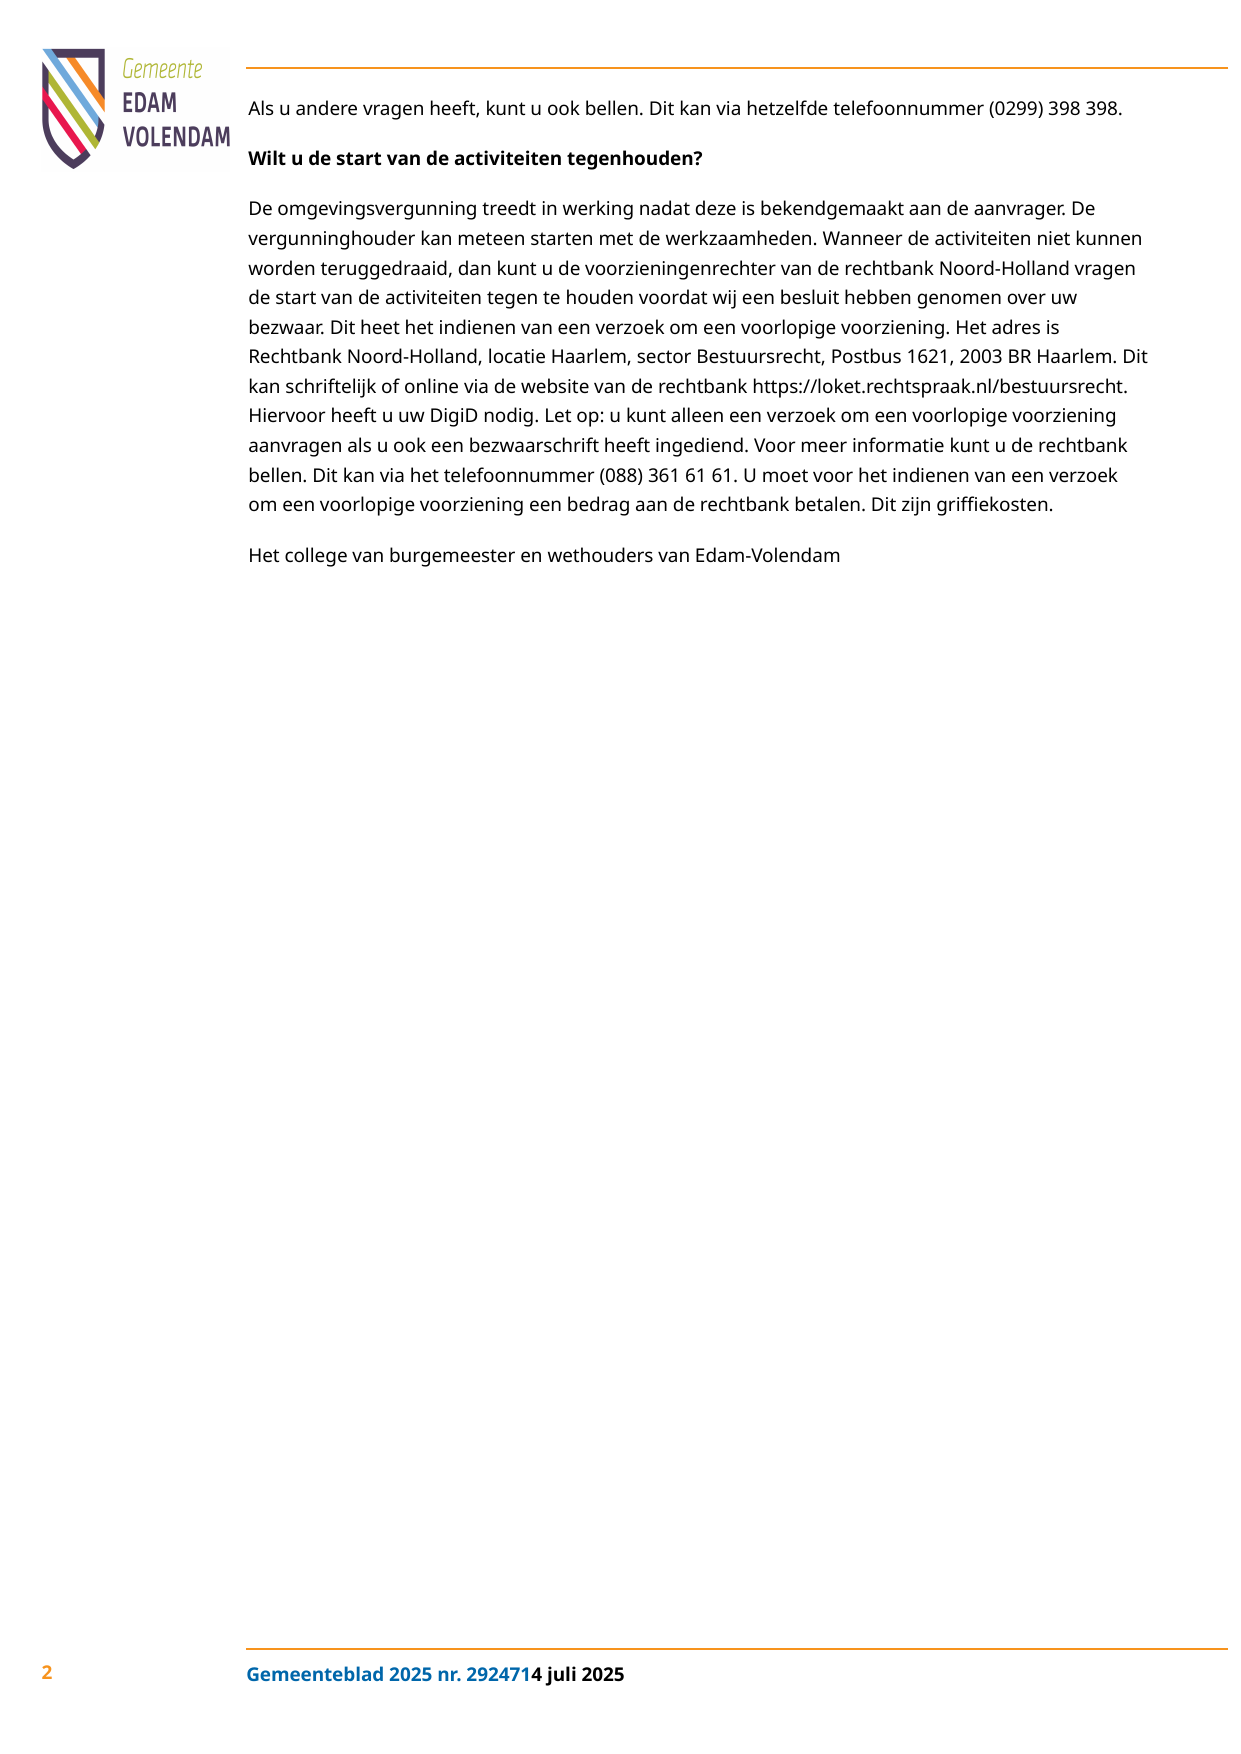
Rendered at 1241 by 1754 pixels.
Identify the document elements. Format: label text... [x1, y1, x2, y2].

text Het college van burgemeester en wethouders van Edam-Volendam [248, 542, 1152, 568]
text De omgevingsvergunning treedt in werking nadat deze is bekendgemaakt aan de aanvrager. De vergunninghouder kan meteen starten met de werkzaamheden. Wanneer de activiteiten niet kunnen worden teruggedraaid, dan kunt u de voorzieningenrechter van de rechtbank Noord-Holland vragen de start van de activiteiten tegen te houden voordat wij een besluit hebben genomen over uw bezwaar. Dit heet het indienen van een verzoek om een voorlopige voorziening. Het adres is Rechtbank Noord-Holland, locatie Haarlem, sector Bestuursrecht, Postbus 1621, 2003 BR Haarlem. Dit kan schriftelijk of online via de website van de rechtbank https://loket.rechtspraak.nl/bestuursrecht. Hiervoor heeft u uw DigiD nodig. Let op: u kunt alleen een verzoek om een voorlopige voorziening aanvragen als u ook een bezwaarschrift heeft ingediend. Voor meer informatie kunt u de rechtbank bellen. Dit kan via het telefoonnummer (088) 361 61 61. U moet voor het indienen van een verzoek om een voorlopige voorziening een bedrag aan de rechtbank betalen. Dit zijn griffiekosten. [248, 196, 1152, 517]
picture [41, 47, 231, 172]
text Wilt u de start van de activiteiten tegenhouden? [248, 145, 1152, 171]
text Als u andere vragen heeft, kunt u ook bellen. Dit kan via hetzelfde telefoonnummer (0299) 398 398. [248, 95, 1152, 121]
